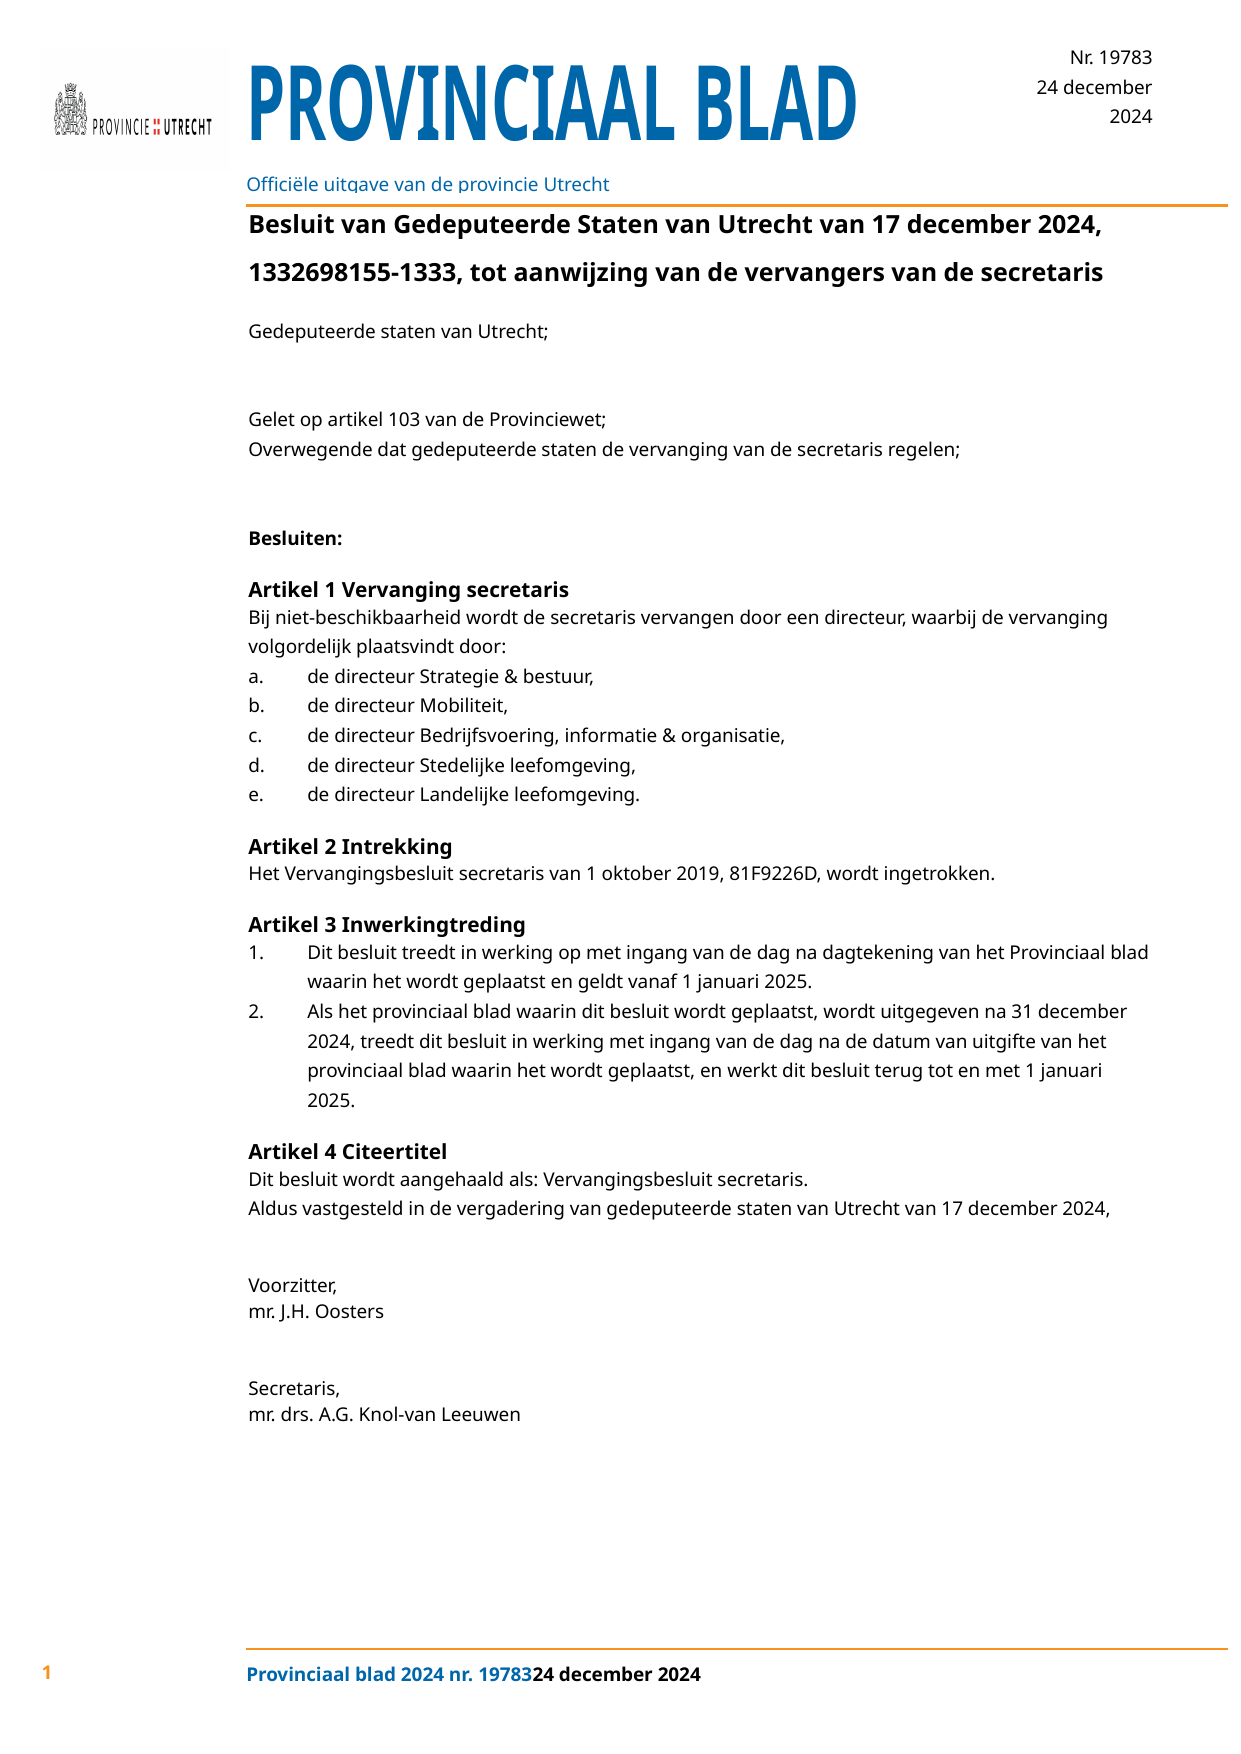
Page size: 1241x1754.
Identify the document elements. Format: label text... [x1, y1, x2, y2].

text Artikel 4 Citeertitel [248, 1137, 1152, 1166]
text Aldus vastgesteld in de vergadering van gedeputeerde staten van Utrecht van 17 december 2024, [248, 1195, 1152, 1221]
text Het Vervangingsbesluit secretaris van 1 oktober 2019, 81F9226D, wordt ingetrokken. [248, 860, 1152, 886]
text Gelet op artikel 103 van de Provinciewet; [248, 407, 1152, 432]
text Artikel 2 Intrekking [248, 832, 1152, 860]
list de directeur Strategie & bestuur, [248, 663, 1152, 689]
text mr. J.H. Oosters [248, 1298, 1152, 1324]
text Gedeputeerde staten van Utrecht; [248, 318, 1152, 344]
text Voorzitter, [248, 1273, 1152, 1298]
picture [41, 47, 231, 172]
list Als het provinciaal blad waarin dit besluit wordt geplaatst, wordt uitgegeven na 31 december 2024, treedt dit besluit in werking met ingang van de dag na de datum van uitgifte van het provinciaal blad waarin het wordt geplaatst, en werkt dit besluit terug tot en met 1 januari 2025. [248, 998, 1152, 1113]
text Secretaris, [248, 1376, 1152, 1401]
list de directeur Mobiliteit, [248, 693, 1152, 718]
list de directeur Bedrijfsvoering, informatie & organisatie, [248, 722, 1152, 748]
text Bij niet-beschikbaarheid wordt de secretaris vervangen door een directeur, waarbij de vervanging volgordelijk plaatsvindt door: [248, 604, 1152, 659]
text Artikel 1 Vervanging secretaris [248, 575, 1152, 604]
list de directeur Stedelijke leefomgeving, [248, 752, 1152, 777]
text Overwegende dat gedeputeerde staten de vervanging van de secretaris regelen; [248, 436, 1152, 462]
text Besluit van Gedeputeerde Staten van Utrecht van 17 december 2024, 1332698155-1333, tot aanwijzing van de vervangers van de secretaris [248, 207, 1152, 288]
list Dit besluit treedt in werking op met ingang van de dag na dagtekening van het Provinciaal blad waarin het wordt geplaatst en geldt vanaf 1 januari 2025. [248, 939, 1152, 994]
list de directeur Landelijke leefomgeving. [248, 781, 1152, 807]
text Besluiten: [248, 525, 1152, 551]
text mr. drs. A.G. Knol-van Leeuwen [248, 1401, 1152, 1427]
text Dit besluit wordt aangehaald als: Vervangingsbesluit secretaris. [248, 1166, 1152, 1192]
text Artikel 3 Inwerkingtreding [248, 911, 1152, 939]
